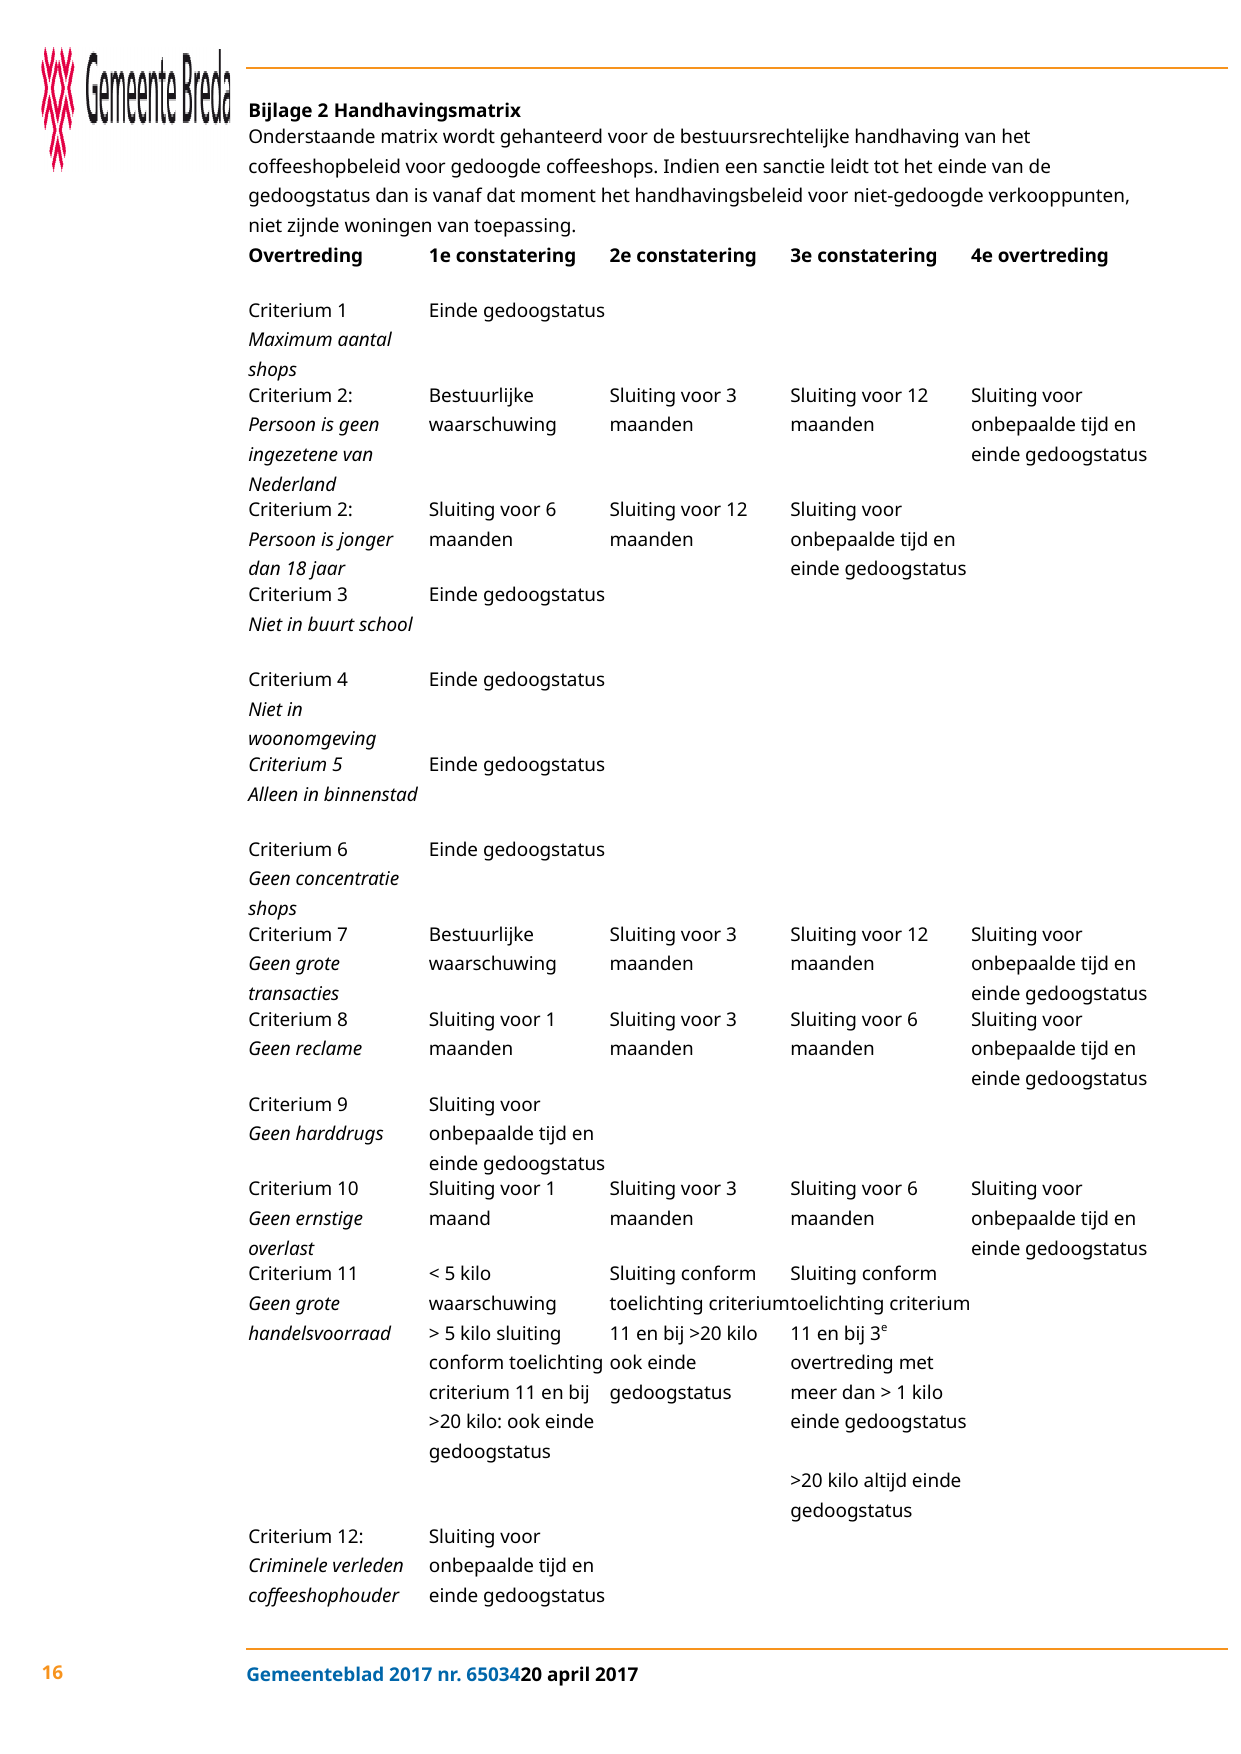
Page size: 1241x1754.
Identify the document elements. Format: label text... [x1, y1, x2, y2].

table_cell Sluiting voor onbepaalde tijd en einde gedoogstatus [971, 1006, 1152, 1091]
table_cell [609, 297, 790, 382]
table_cell Sluiting conform toelichting criterium 11 en bij 3e overtreding met meer dan > 1 kilo einde gedoogstatus >20 kilo altijd einde gedoogstatus [790, 1261, 971, 1523]
table_cell Sluiting voor 12 maanden [609, 496, 790, 581]
table_cell < 5 kilo waarschuwing > 5 kilo sluiting conform toelichting criterium 11 en bij >20 kilo: ook einde gedoogstatus [429, 1261, 609, 1523]
table_cell [971, 496, 1152, 581]
table_cell [971, 666, 1152, 751]
table_cell Sluiting voor onbepaalde tijd en einde gedoogstatus [790, 496, 971, 581]
table_cell Criterium 1 Maximum aantal shops [248, 297, 429, 382]
table_cell [609, 751, 790, 836]
table_cell Einde gedoogstatus [429, 751, 609, 836]
table_cell Sluiting conform toelichting criterium 11 en bij >20 kilo ook einde gedoogstatus [609, 1261, 790, 1523]
table_cell [790, 1523, 971, 1608]
table_cell Sluiting voor onbepaalde tijd en einde gedoogstatus [971, 382, 1152, 496]
table_cell Criterium 4 Niet in woonomgeving [248, 666, 429, 751]
table_cell [971, 1091, 1152, 1176]
table_cell Sluiting voor 1 maand [429, 1176, 609, 1261]
table_cell Criterium 5 Alleen in binnenstad [248, 751, 429, 836]
table_cell Sluiting voor 6 maanden [429, 496, 609, 581]
table_cell Einde gedoogstatus [429, 836, 609, 921]
table_cell [790, 297, 971, 382]
table_cell [971, 1261, 1152, 1523]
table_cell [971, 297, 1152, 382]
table_cell Criterium 7 Geen grote transacties [248, 921, 429, 1006]
table_cell [609, 1523, 790, 1608]
table_cell Sluiting voor 6 maanden [790, 1176, 971, 1261]
table_cell Criterium 12: Criminele verleden coffeeshophouder [248, 1523, 429, 1608]
table_cell Bestuurlijke waarschuwing [429, 921, 609, 1006]
table_cell Sluiting voor 1 maanden [429, 1006, 609, 1091]
table_header 2e constatering [609, 242, 790, 297]
table_cell [790, 581, 971, 666]
table_cell [971, 1523, 1152, 1608]
table_cell Sluiting voor onbepaalde tijd en einde gedoogstatus [429, 1091, 609, 1176]
table_cell [609, 836, 790, 921]
table_cell Sluiting voor 12 maanden [790, 921, 971, 1006]
table_cell [609, 666, 790, 751]
table_cell Einde gedoogstatus [429, 666, 609, 751]
table_cell Criterium 9 Geen harddrugs [248, 1091, 429, 1176]
table_header Overtreding [248, 242, 429, 297]
table_cell Sluiting voor 3 maanden [609, 1176, 790, 1261]
table_cell [609, 581, 790, 666]
table_cell Sluiting voor 3 maanden [609, 921, 790, 1006]
table_header 1e constatering [429, 242, 609, 297]
table_cell [971, 581, 1152, 666]
table_cell [971, 751, 1152, 836]
picture [41, 47, 231, 172]
table_cell Criterium 2: Persoon is jonger dan 18 jaar [248, 496, 429, 581]
table_cell Sluiting voor 12 maanden [790, 382, 971, 496]
text Onderstaande matrix wordt gehanteerd voor de bestuursrechtelijke handhaving van het coffeeshopbeleid voor gedoogde coffeeshops. Indien een sanctie leidt tot het einde van de gedoogstatus dan is vanaf dat moment het handhavingsbeleid voor niet-gedoogde verkooppunten, niet zijnde woningen van toepassing. [248, 123, 1152, 238]
table_cell Sluiting voor 3 maanden [609, 1006, 790, 1091]
table_cell Criterium 10 Geen ernstige overlast [248, 1176, 429, 1261]
table_cell Sluiting voor 6 maanden [790, 1006, 971, 1091]
table_header 3e constatering [790, 242, 971, 297]
table_cell [790, 751, 971, 836]
table_cell Einde gedoogstatus [429, 581, 609, 666]
table_header 4e overtreding [971, 242, 1152, 297]
table_cell Sluiting voor onbepaalde tijd en einde gedoogstatus [971, 921, 1152, 1006]
table_cell Einde gedoogstatus [429, 297, 609, 382]
table_cell Bestuurlijke waarschuwing [429, 382, 609, 496]
text Bijlage 2 Handhavingsmatrix [248, 95, 1152, 123]
table_cell Criterium 3 Niet in buurt school [248, 581, 429, 666]
table_cell [790, 666, 971, 751]
table_cell Sluiting voor 3 maanden [609, 382, 790, 496]
table_cell [971, 836, 1152, 921]
table_cell [790, 836, 971, 921]
table_cell Sluiting voor onbepaalde tijd en einde gedoogstatus [429, 1523, 609, 1608]
table_cell Criterium 2: Persoon is geen ingezetene van Nederland [248, 382, 429, 496]
table_cell Criterium 6 Geen concentratie shops [248, 836, 429, 921]
table_cell Sluiting voor onbepaalde tijd en einde gedoogstatus [971, 1176, 1152, 1261]
table_cell Criterium 8 Geen reclame [248, 1006, 429, 1091]
table_cell Criterium 11 Geen grote handelsvoorraad [248, 1261, 429, 1523]
table_cell [609, 1091, 790, 1176]
table_cell [790, 1091, 971, 1176]
